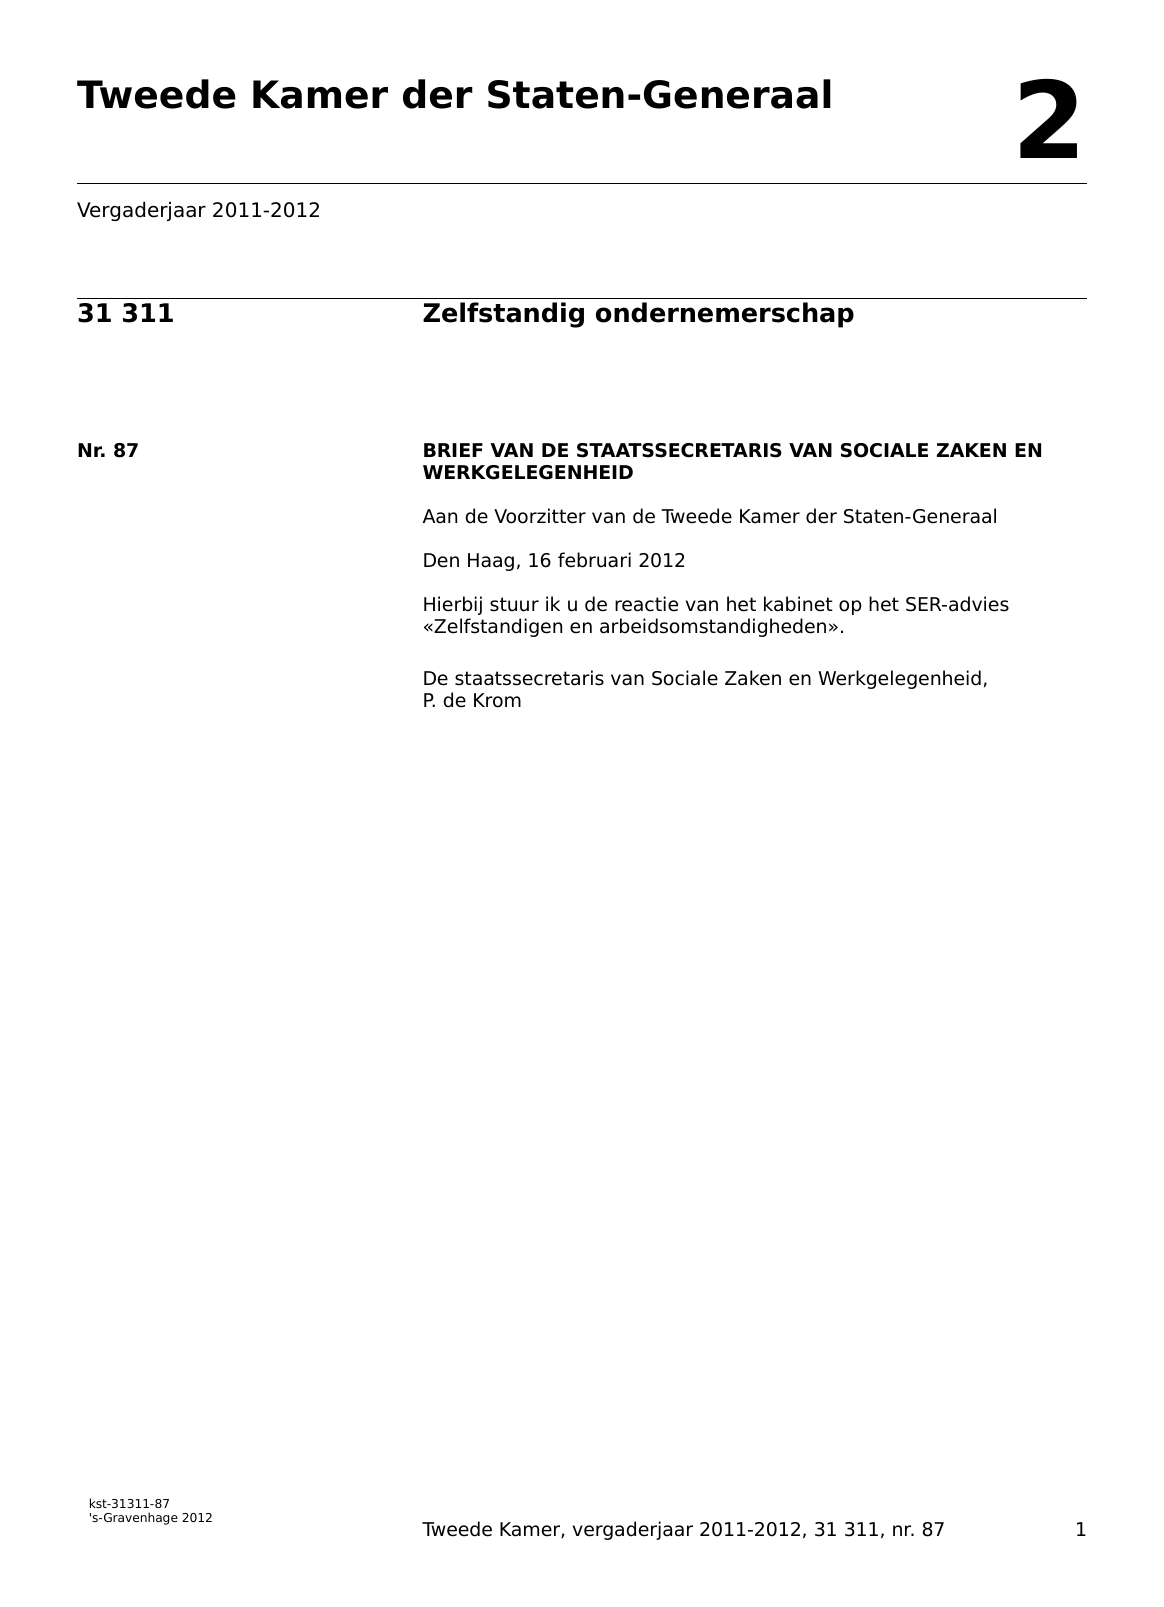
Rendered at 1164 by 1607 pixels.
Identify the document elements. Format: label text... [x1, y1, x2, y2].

table_header 2 [886, 59, 1087, 183]
subtitle 31 311 Zelfstandig ondernemerschap [77, 299, 1087, 329]
text Aan de Voorzitter van de Tweede Kamer der Staten-Generaal [422, 506, 1087, 528]
text 's-Gravenhage 2012 [88, 1511, 323, 1525]
text Hierbij stuur ik u de reactie van het kabinet op het SER-advies «Zelfstandigen en arbeidsomstandigheden». [422, 594, 1087, 638]
text Den Haag, 16 februari 2012 [422, 550, 1087, 572]
table_header Tweede Kamer der Staten-Generaal [77, 59, 886, 183]
text kst-31311-87 [88, 1497, 323, 1511]
table_cell Vergaderjaar 2011-2012 [77, 184, 1087, 298]
text De staatssecretaris van Sociale Zaken en Werkgelegenheid, P. de Krom [422, 668, 1087, 712]
subtitle Nr. 87 BRIEF VAN DE STAATSSECRETARIS VAN SOCIALE ZAKEN EN WERKGELEGENHEID [77, 440, 1087, 484]
